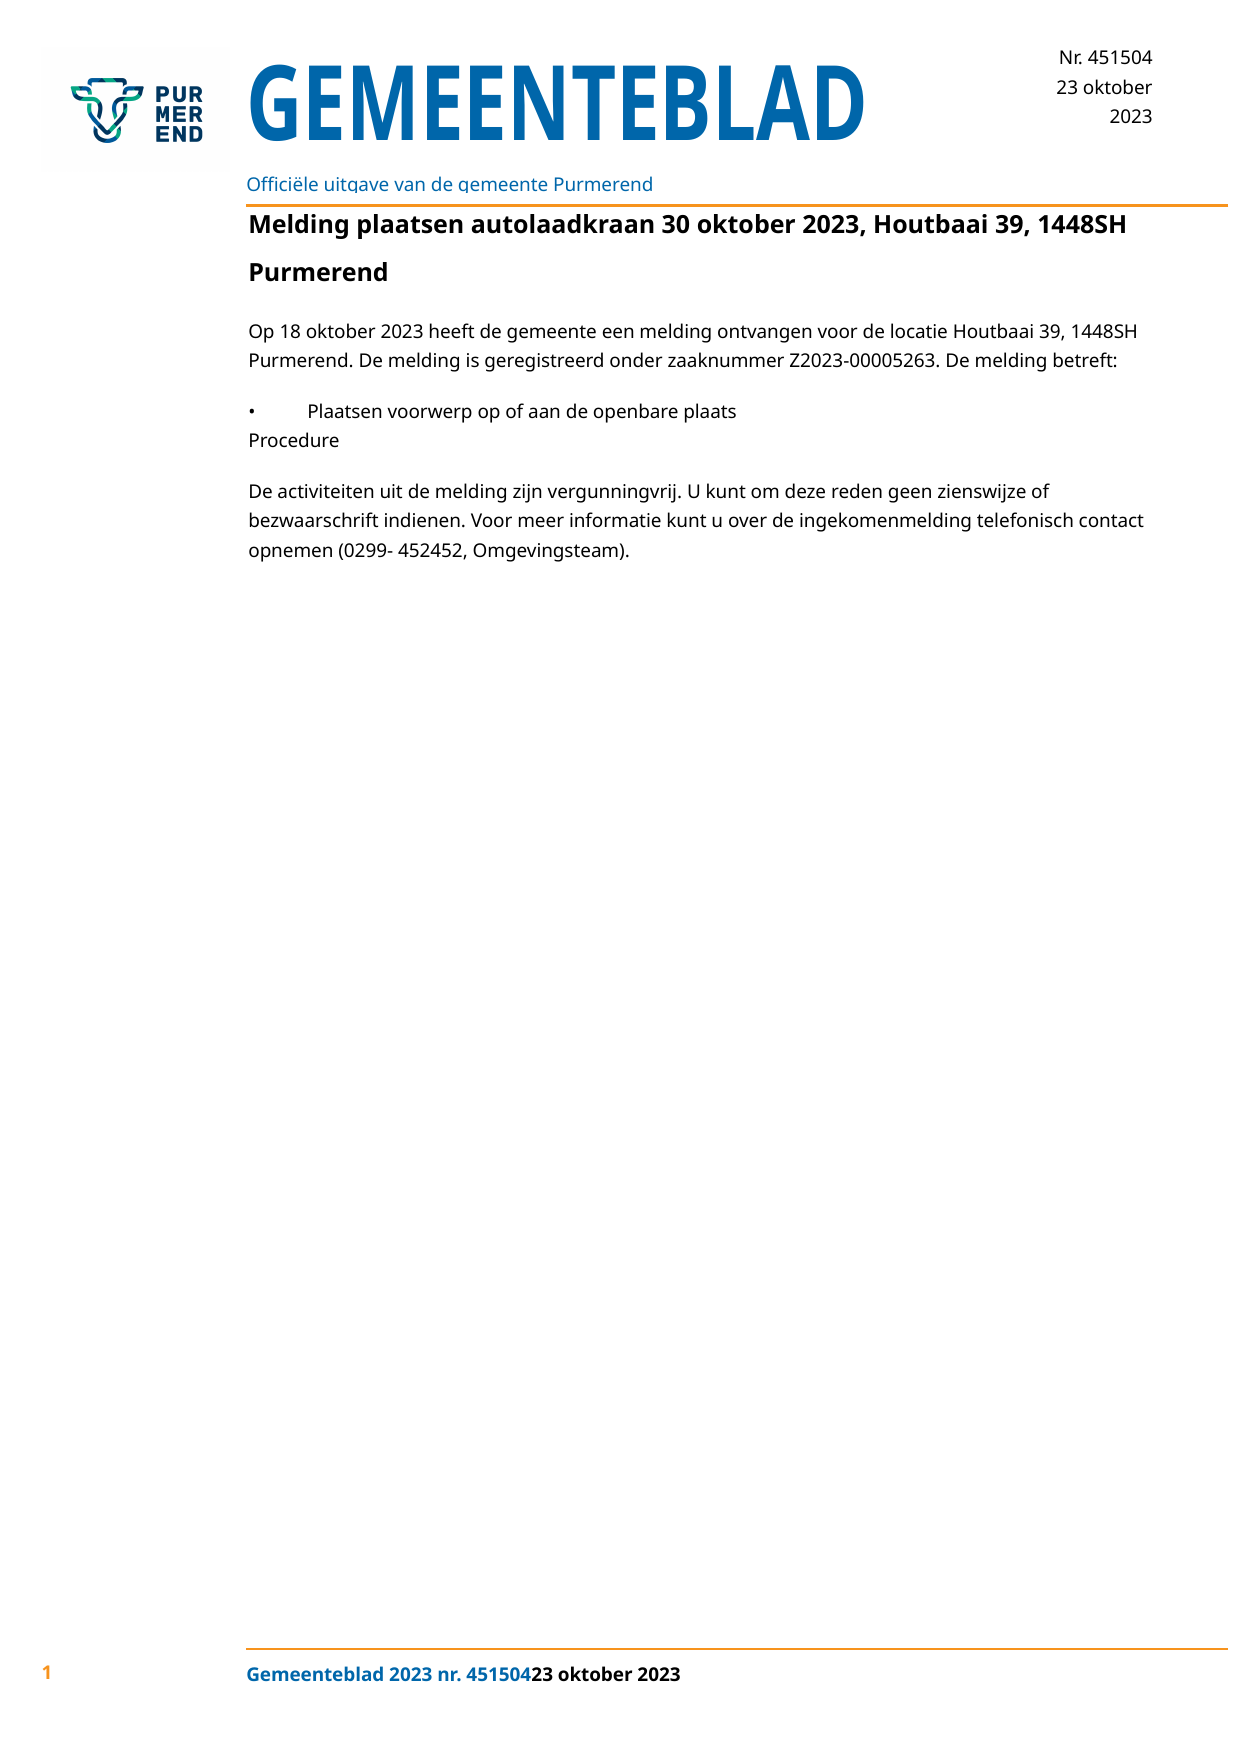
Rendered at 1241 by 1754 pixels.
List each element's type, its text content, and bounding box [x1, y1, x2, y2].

text Procedure [248, 427, 1152, 453]
text De activiteiten uit de melding zijn vergunningvrij. U kunt om deze reden geen zienswijze of bezwaarschrift indienen. Voor meer informatie kunt u over de ingekomenmelding telefonisch contact opnemen (0299- 452452, Omgevingsteam). [248, 478, 1152, 563]
list Plaatsen voorwerp op of aan de openbare plaats [248, 398, 1152, 424]
text Op 18 oktober 2023 heeft de gemeente een melding ontvangen voor de locatie Houtbaai 39, 1448SH Purmerend. De melding is geregistreerd onder zaaknummer Z2023-00005263. De melding betreft: [248, 318, 1152, 373]
text Melding plaatsen autolaadkraan 30 oktober 2023, Houtbaai 39, 1448SH Purmerend [248, 207, 1152, 288]
picture [41, 47, 231, 172]
